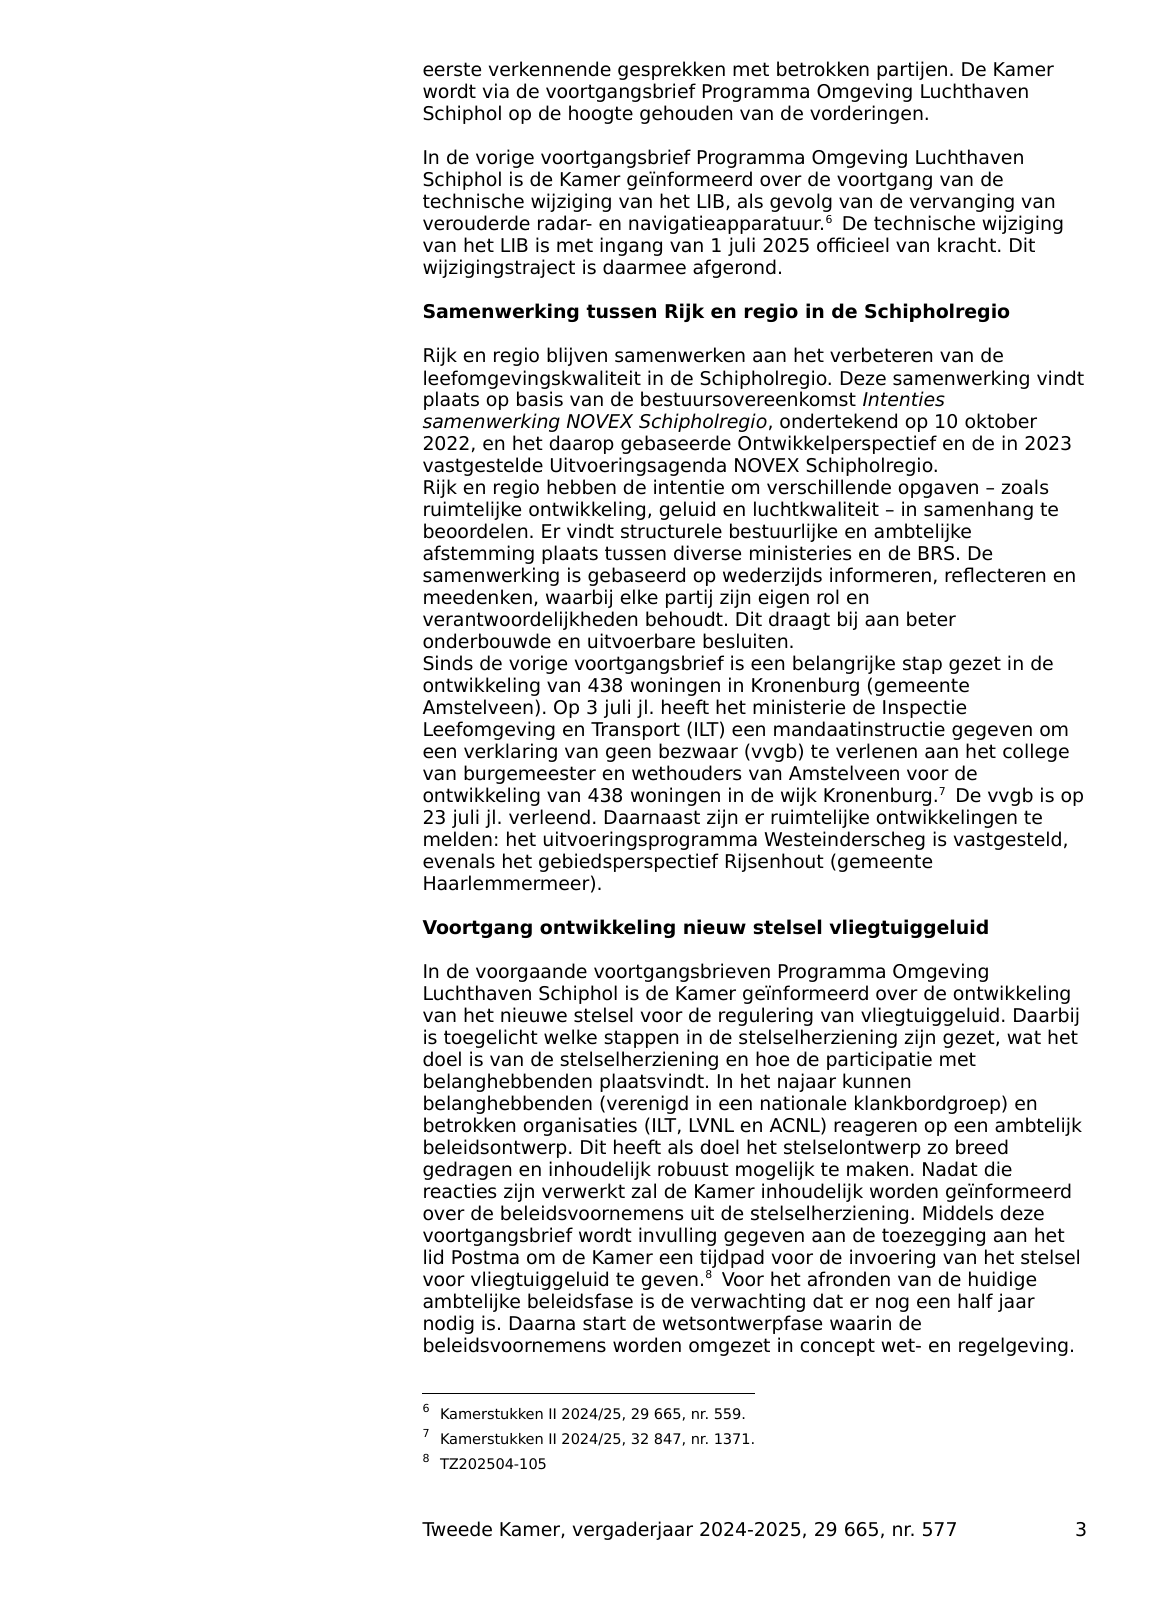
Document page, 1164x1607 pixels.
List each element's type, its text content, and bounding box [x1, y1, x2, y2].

text Rijk en regio hebben de intentie om verschillende opgaven – zoals ruimtelijke ontwikkeling, geluid en luchtkwaliteit – in samenhang te beoordelen. Er vindt structurele bestuurlijke en ambtelijke afstemming plaats tussen diverse ministeries en de BRS. De samenwerking is gebaseerd op wederzijds informeren, reflecteren en meedenken, waarbij elke partij zijn eigen rol en verantwoordelijkheden behoudt. Dit draagt bij aan beter onderbouwde en uitvoerbare besluiten. [422, 477, 1087, 653]
text eerste verkennende gesprekken met betrokken partijen. De Kamer wordt via de voortgangsbrief Programma Omgeving Luchthaven Schiphol op de hoogte gehouden van de vorderingen. [422, 59, 1087, 125]
text TZ202504-105 [422, 1452, 1087, 1474]
text Rijk en regio blijven samenwerken aan het verbeteren van de leefomgevingskwaliteit in de Schipholregio. Deze samenwerking vindt plaats op basis van de bestuursovereenkomst Intenties samenwerking NOVEX Schipholregio, ondertekend op 10 oktober 2022, en het daarop gebaseerde Ontwikkelperspectief en de in 2023 vastgestelde Uitvoeringsagenda NOVEX Schipholregio. [422, 345, 1087, 477]
text Sinds de vorige voortgangsbrief is een belangrijke stap gezet in de ontwikkeling van 438 woningen in Kronenburg (gemeente Amstelveen). Op 3 juli jl. heeft het ministerie de Inspectie Leefomgeving en Transport (ILT) een mandaatinstructie gegeven om een verklaring van geen bezwaar (vvgb) te verlenen aan het college van burgemeester en wethouders van Amstelveen voor de ontwikkeling van 438 woningen in de wijk Kronenburg. De vvgb is op 23 juli jl. verleend. Daarnaast zijn er ruimtelijke ontwikkelingen te melden: het uitvoeringsprogramma Westeinderscheg is vastgesteld, evenals het gebiedsperspectief Rijsenhout (gemeente Haarlemmermeer). [422, 653, 1087, 895]
text Kamerstukken II 2024/25, 32 847, nr. 1371. [422, 1427, 1087, 1449]
text Kamerstukken II 2024/25, 29 665, nr. 559. [422, 1402, 1087, 1424]
subtitle Samenwerking tussen Rijk en regio in de Schipholregio [422, 301, 1087, 323]
text In de voorgaande voortgangsbrieven Programma Omgeving Luchthaven Schiphol is de Kamer geïnformeerd over de ontwikkeling van het nieuwe stelsel voor de regulering van vliegtuiggeluid. Daarbij is toegelicht welke stappen in de stelselherziening zijn gezet, wat het doel is van de stelselherziening en hoe de participatie met belanghebbenden plaatsvindt. In het najaar kunnen belanghebbenden (verenigd in een nationale klankbordgroep) en betrokken organisaties (ILT, LVNL en ACNL) reageren op een ambtelijk beleidsontwerp. Dit heeft als doel het stelselontwerp zo breed gedragen en inhoudelijk robuust mogelijk te maken. Nadat die reacties zijn verwerkt zal de Kamer inhoudelijk worden geïnformeerd over de beleidsvoornemens uit de stelselherziening. Middels deze voortgangsbrief wordt invulling gegeven aan de toezegging aan het lid Postma om de Kamer een tijdpad voor de invoering van het stelsel voor vliegtuiggeluid te geven. Voor het afronden van de huidige ambtelijke beleidsfase is de verwachting dat er nog een half jaar nodig is. Daarna start de wetsontwerpfase waarin de beleidsvoornemens worden omgezet in concept wet- en regelgeving. [422, 961, 1087, 1357]
text In de vorige voortgangsbrief Programma Omgeving Luchthaven Schiphol is de Kamer geïnformeerd over de voortgang van de technische wijziging van het LIB, als gevolg van de vervanging van verouderde radar- en navigatieapparatuur. De technische wijziging van het LIB is met ingang van 1 juli 2025 officieel van kracht. Dit wijzigingstraject is daarmee afgerond. [422, 147, 1087, 279]
subtitle Voortgang ontwikkeling nieuw stelsel vliegtuiggeluid [422, 917, 1087, 939]
